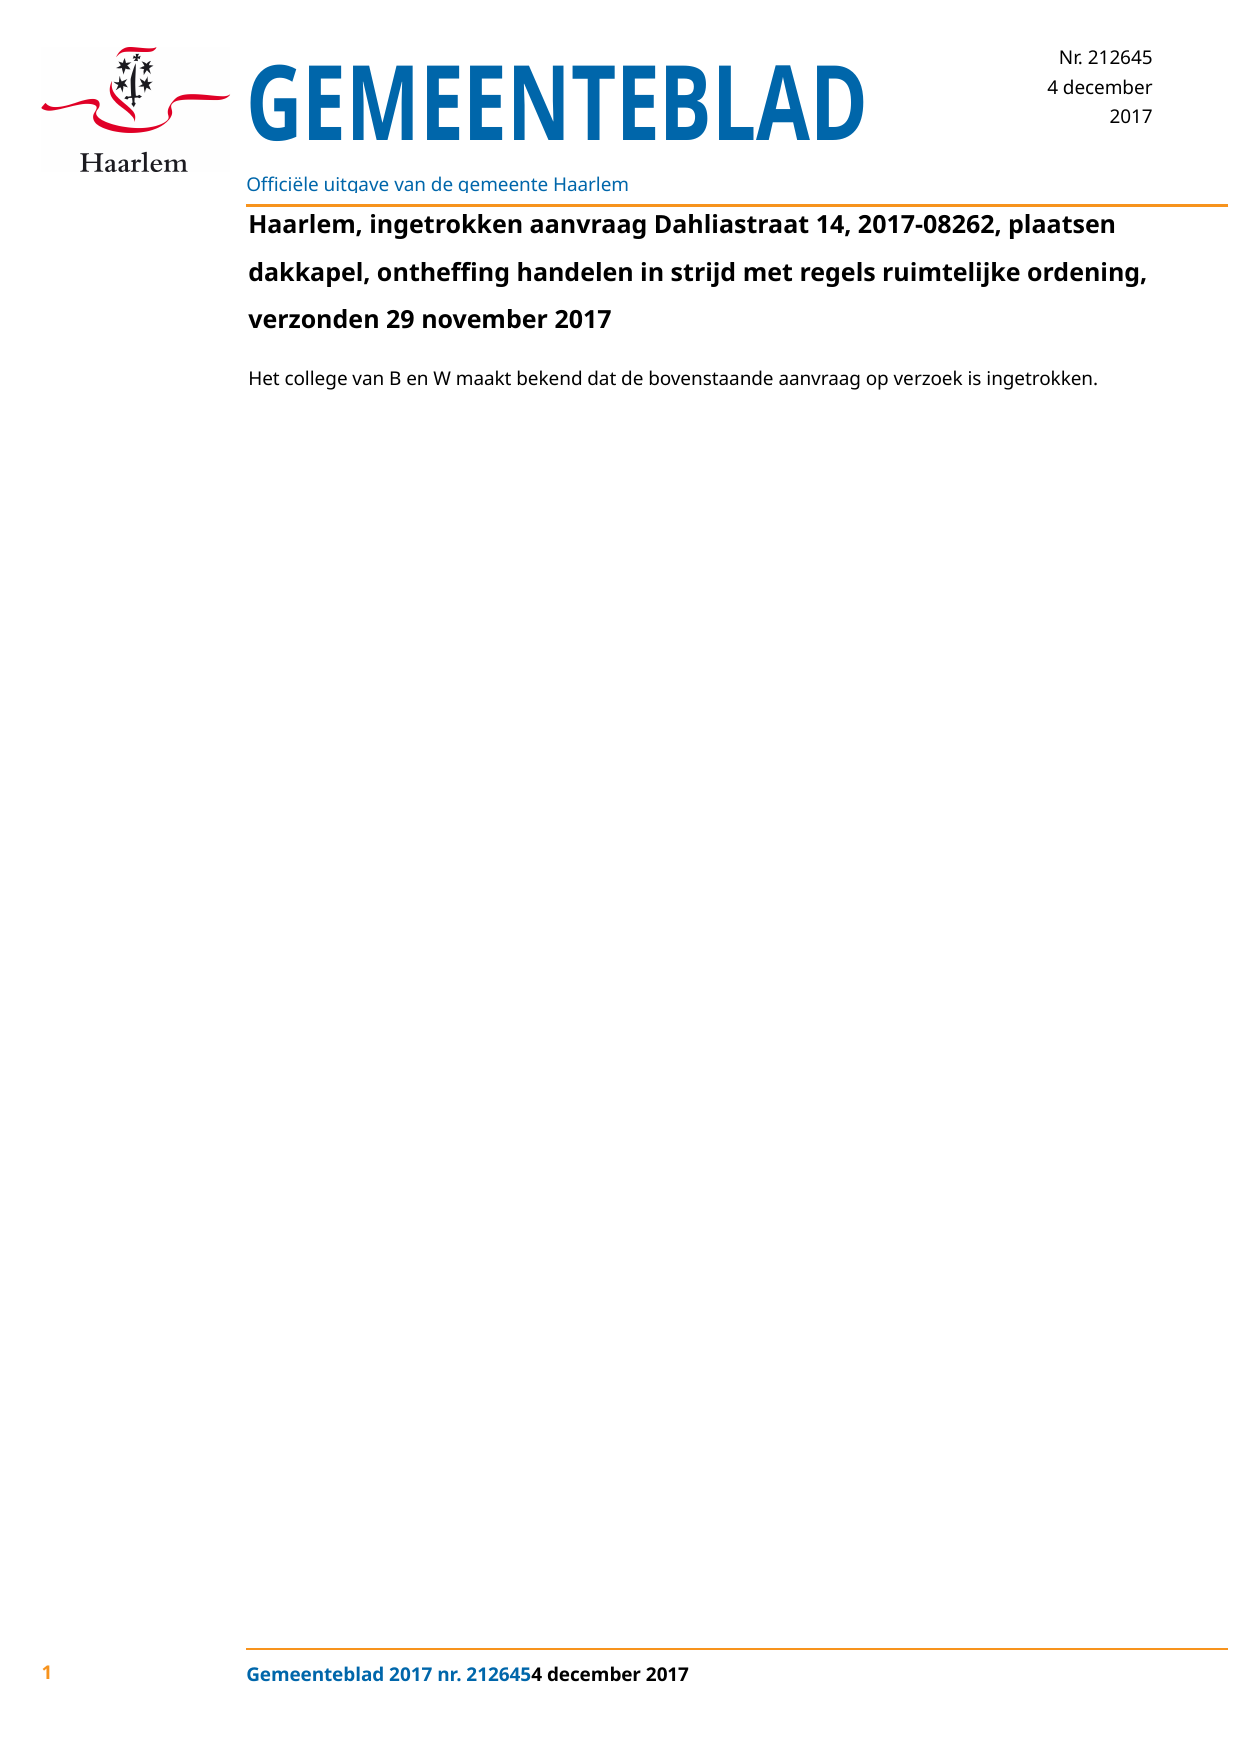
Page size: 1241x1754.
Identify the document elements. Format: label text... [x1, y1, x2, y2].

text Het college van B en W maakt bekend dat de bovenstaande aanvraag op verzoek is ingetrokken. [248, 366, 1152, 391]
text Haarlem, ingetrokken aanvraag Dahliastraat 14, 2017-08262, plaatsen dakkapel, ontheffing handelen in strijd met regels ruimtelijke ordening, verzonden 29 november 2017 [248, 207, 1152, 336]
picture [41, 47, 231, 172]
